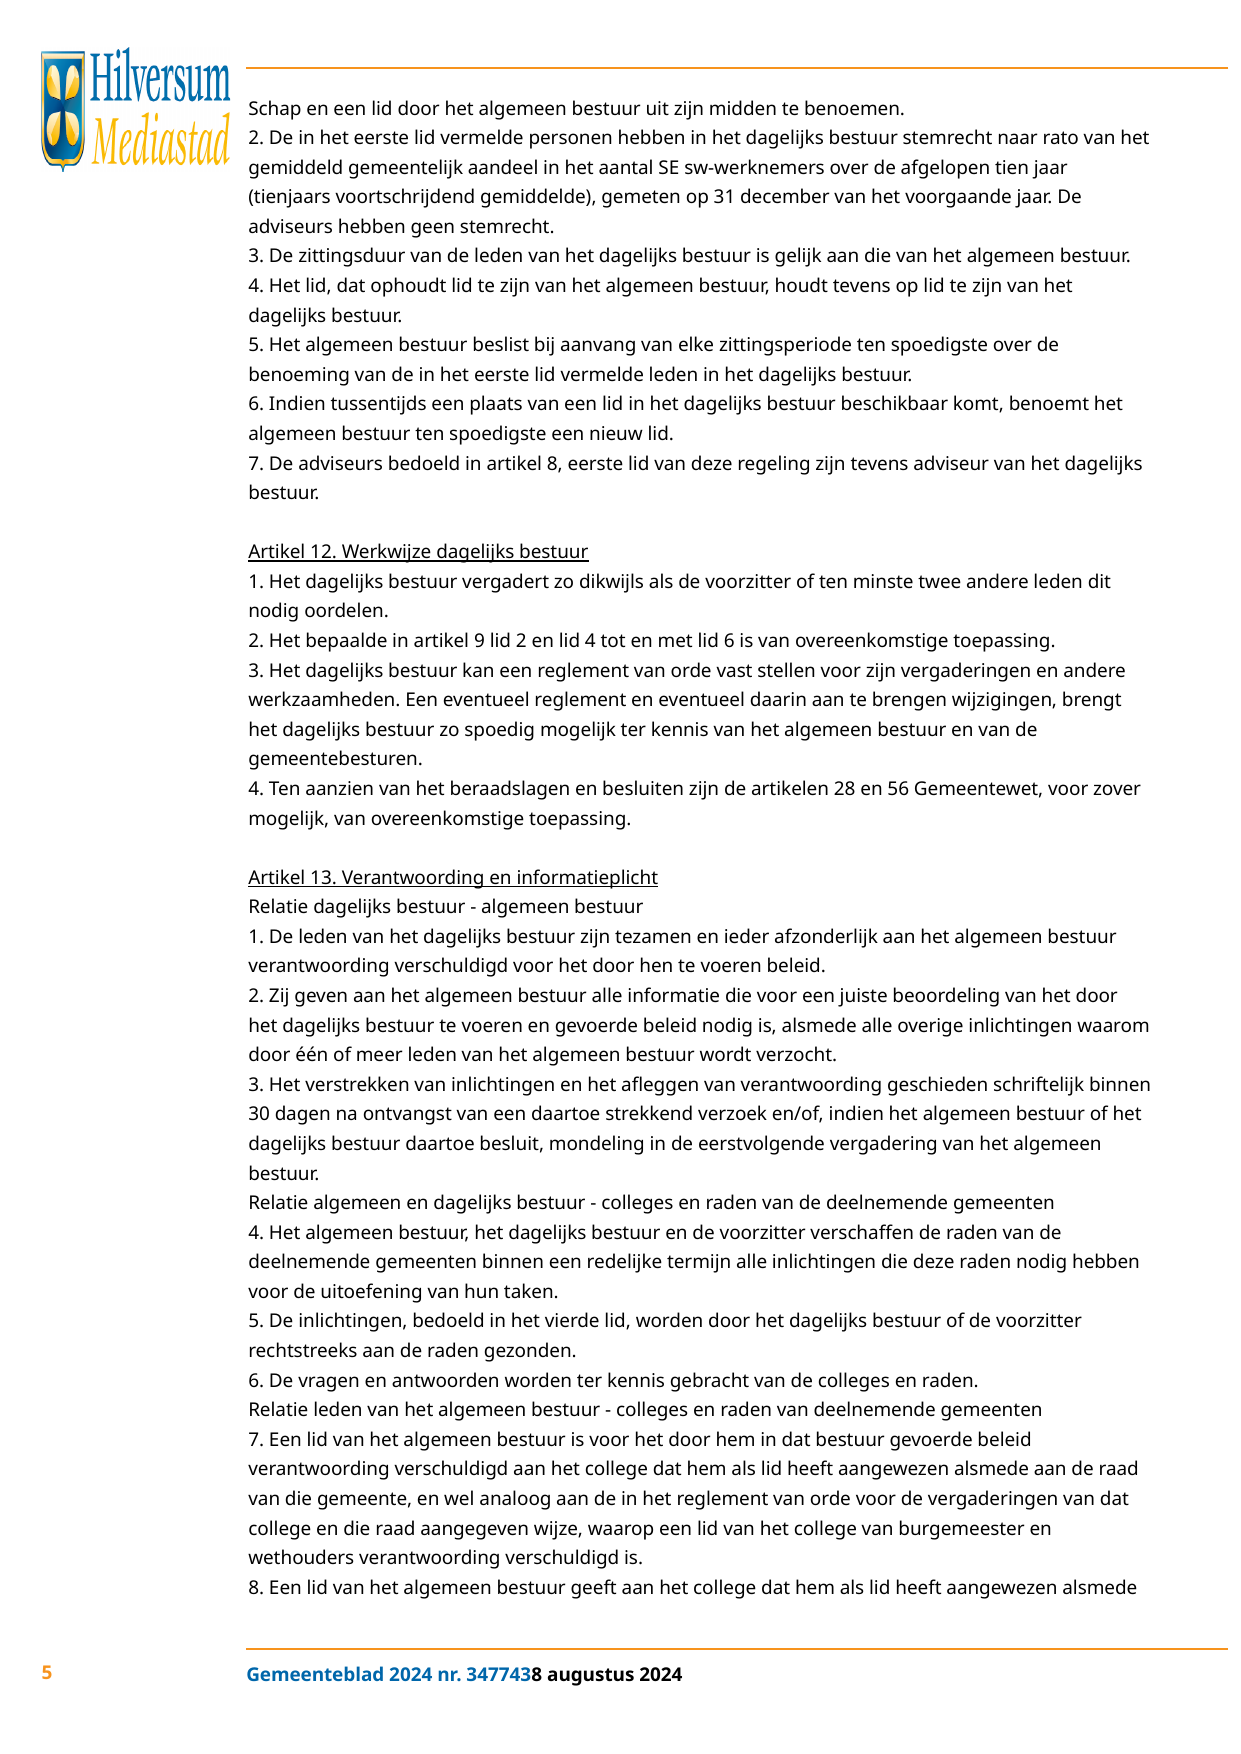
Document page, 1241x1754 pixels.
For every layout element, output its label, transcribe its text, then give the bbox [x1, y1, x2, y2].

text 4. Het lid, dat ophoudt lid te zijn van het algemeen bestuur, houdt tevens op lid te zijn van het dagelijks bestuur. [248, 272, 1152, 328]
picture [41, 47, 231, 172]
text 5. De inlichtingen, bedoeld in het vierde lid, worden door het dagelijks bestuur of de voorzitter rechtstreeks aan de raden gezonden. [248, 1308, 1152, 1363]
text Relatie algemeen en dagelijks bestuur - colleges en raden van de deelnemende gemeenten [248, 1189, 1152, 1215]
text 2. Het bepaalde in artikel 9 lid 2 en lid 4 tot en met lid 6 is van overeenkomstige toepassing. [248, 627, 1152, 653]
text Relatie dagelijks bestuur - algemeen bestuur [248, 893, 1152, 919]
text 3. De zittingsduur van de leden van het dagelijks bestuur is gelijk aan die van het algemeen bestuur. [248, 243, 1152, 268]
text 3. Het dagelijks bestuur kan een reglement van orde vast stellen voor zijn vergaderingen en andere werkzaamheden. Een eventueel reglement en eventueel daarin aan te brengen wijzigingen, brengt het dagelijks bestuur zo spoedig mogelijk ter kennis van het algemeen bestuur en van de gemeentebesturen. [248, 657, 1152, 771]
text 2. De in het eerste lid vermelde personen hebben in het dagelijks bestuur stemrecht naar rato van het gemiddeld gemeentelijk aandeel in het aantal SE sw-werknemers over de afgelopen tien jaar (tienjaars voortschrijdend gemiddelde), gemeten op 31 december van het voorgaande jaar. De adviseurs hebben geen stemrecht. [248, 124, 1152, 239]
text 1. De leden van het dagelijks bestuur zijn tezamen en ieder afzonderlijk aan het algemeen bestuur verantwoording verschuldigd voor het door hen te voeren beleid. [248, 923, 1152, 978]
text 4. Ten aanzien van het beraadslagen en besluiten zijn de artikelen 28 en 56 Gemeentewet, voor zover mogelijk, van overeenkomstige toepassing. [248, 775, 1152, 831]
text 3. Het verstrekken van inlichtingen en het afleggen van verantwoording geschieden schriftelijk binnen 30 dagen na ontvangst van een daartoe strekkend verzoek en/of, indien het algemeen bestuur of het dagelijks bestuur daartoe besluit, mondeling in de eerstvolgende vergadering van het algemeen bestuur. [248, 1071, 1152, 1186]
text 7. De adviseurs bedoeld in artikel 8, eerste lid van deze regeling zijn tevens adviseur van het dagelijks bestuur. [248, 450, 1152, 505]
text 6. De vragen en antwoorden worden ter kennis gebracht van de colleges en raden. [248, 1367, 1152, 1393]
text 7. Een lid van het algemeen bestuur is voor het door hem in dat bestuur gevoerde beleid verantwoording verschuldigd aan het college dat hem als lid heeft aangewezen alsmede aan de raad van die gemeente, en wel analoog aan de in het reglement van orde voor de vergaderingen van dat college en die raad aangegeven wijze, waarop een lid van het college van burgemeester en wethouders verantwoording verschuldigd is. [248, 1426, 1152, 1570]
text 5. Het algemeen bestuur beslist bij aanvang van elke zittingsperiode ten spoedigste over de benoeming van de in het eerste lid vermelde leden in het dagelijks bestuur. [248, 331, 1152, 387]
text 1. Het dagelijks bestuur vergadert zo dikwijls als de voorzitter of ten minste twee andere leden dit nodig oordelen. [248, 568, 1152, 623]
text 6. Indien tussentijds een plaats van een lid in het dagelijks bestuur beschikbaar komt, benoemt het algemeen bestuur ten spoedigste een nieuw lid. [248, 391, 1152, 446]
text Artikel 12. Werkwijze dagelijks bestuur [248, 538, 1152, 564]
text Schap en een lid door het algemeen bestuur uit zijn midden te benoemen. [248, 95, 1152, 121]
text 8. Een lid van het algemeen bestuur geeft aan het college dat hem als lid heeft aangewezen alsmede [248, 1574, 1152, 1600]
text 2. Zij geven aan het algemeen bestuur alle informatie die voor een juiste beoordeling van het door het dagelijks bestuur te voeren en gevoerde beleid nodig is, alsmede alle overige inlichtingen waarom door één of meer leden van het algemeen bestuur wordt verzocht. [248, 982, 1152, 1067]
text 4. Het algemeen bestuur, het dagelijks bestuur en de voorzitter verschaffen de raden van de deelnemende gemeenten binnen een redelijke termijn alle inlichtingen die deze raden nodig hebben voor de uitoefening van hun taken. [248, 1219, 1152, 1304]
text Artikel 13. Verantwoording en informatieplicht [248, 864, 1152, 890]
text Relatie leden van het algemeen bestuur - colleges en raden van deelnemende gemeenten [248, 1396, 1152, 1422]
